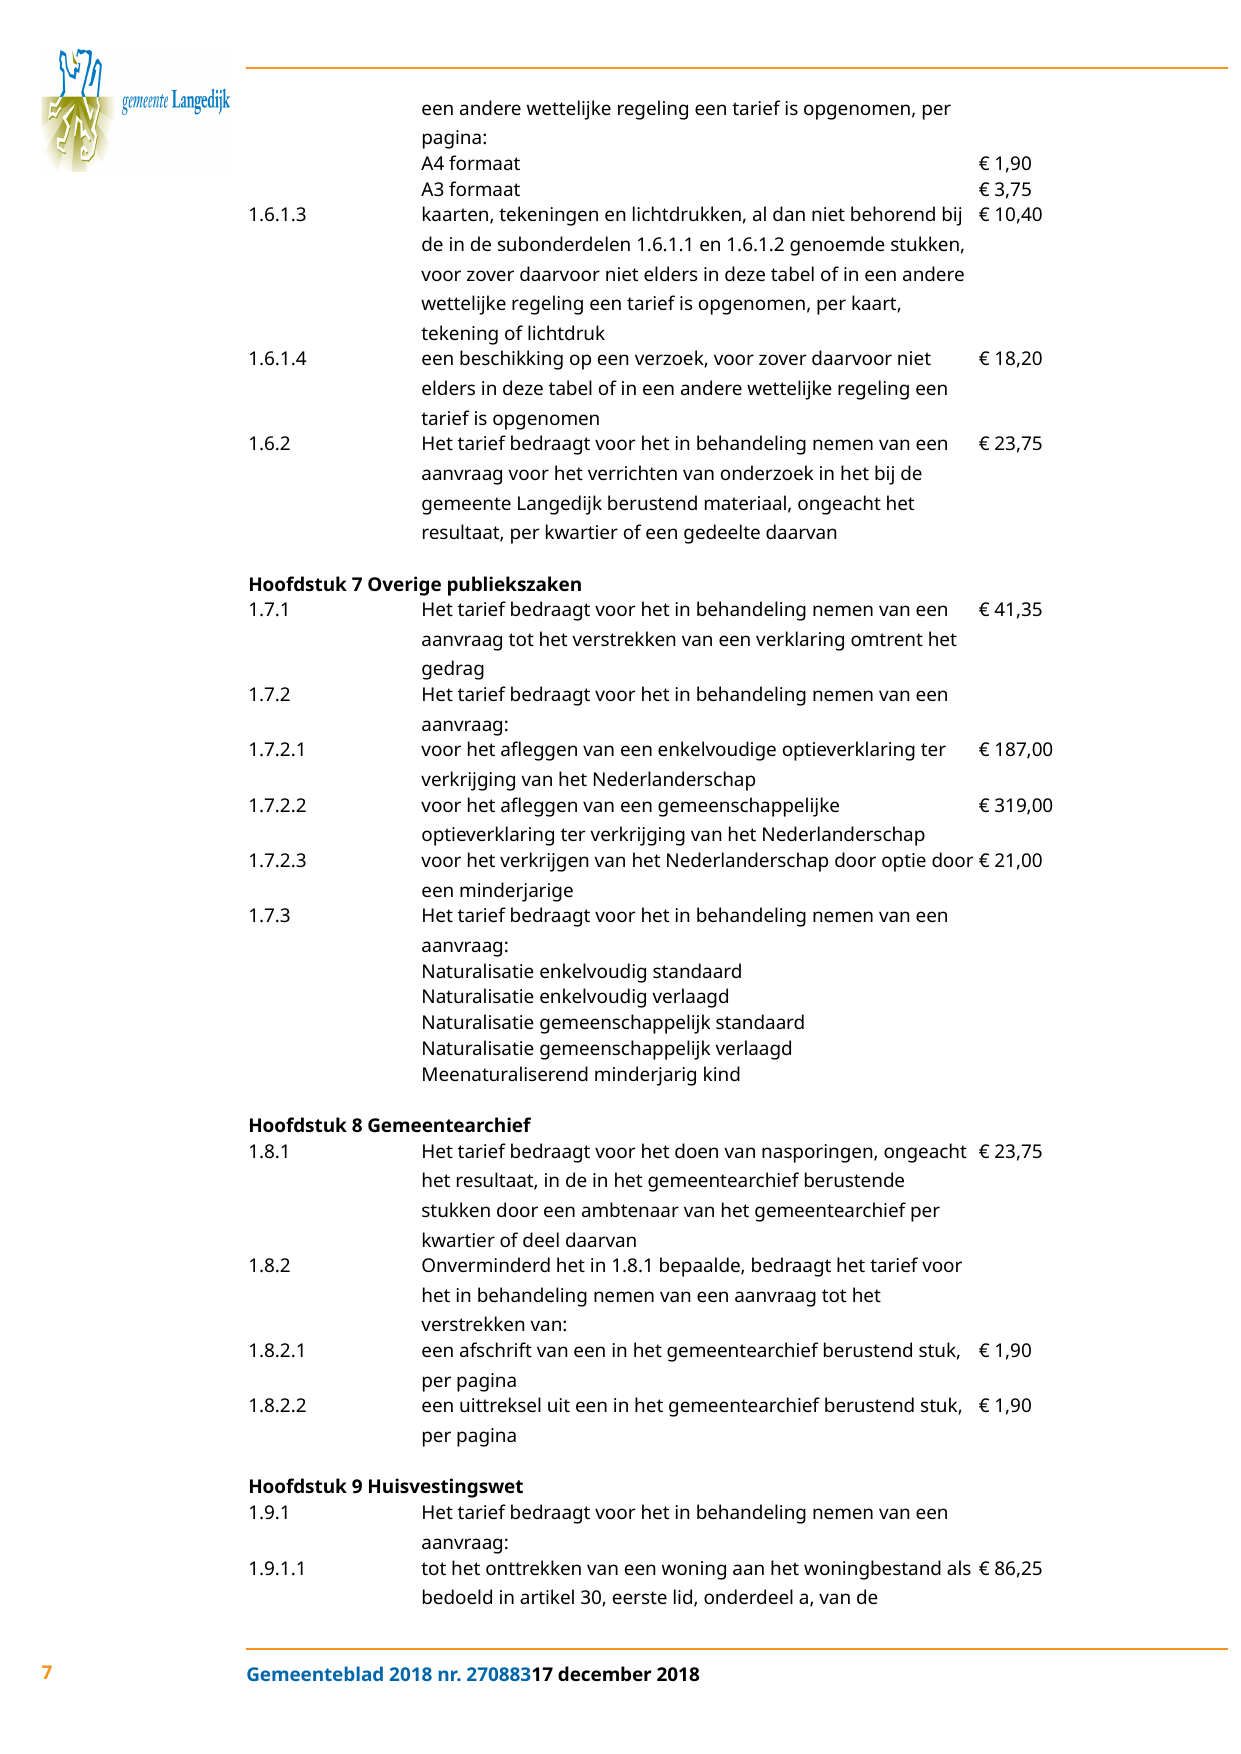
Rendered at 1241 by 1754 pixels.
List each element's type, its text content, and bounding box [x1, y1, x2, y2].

table_cell een uittreksel uit een in het gemeentearchief berustend stuk, per pagina [421, 1393, 978, 1448]
table_cell [979, 1087, 1152, 1112]
table_cell [979, 1474, 1152, 1499]
table_cell € 187,00 [979, 737, 1152, 792]
table_cell [979, 1253, 1152, 1337]
table_cell [248, 1087, 421, 1112]
table_cell € 1,90 [979, 150, 1152, 176]
table_cell 1.7.2.1 [248, 737, 421, 792]
table_cell [979, 95, 1152, 150]
table_cell Naturalisatie gemeenschappelijk verlaagd [421, 1035, 978, 1061]
table_cell Het tarief bedraagt voor het in behandeling nemen van een aanvraag tot het verstrekken van een verklaring omtrent het gedrag [421, 596, 978, 681]
picture [41, 47, 231, 172]
table_cell Hoofdstuk 9 Huisvestingswet [248, 1474, 978, 1499]
table_cell € 41,35 [979, 596, 1152, 681]
table_cell € 86,25 [979, 1555, 1152, 1610]
table_cell [421, 1087, 978, 1112]
table_cell 1.6.1.4 [248, 346, 421, 431]
table_cell voor het afleggen van een gemeenschappelijke optieverklaring ter verkrijging van het Nederlanderschap [421, 792, 978, 847]
table_cell Naturalisatie enkelvoudig verlaagd [421, 984, 978, 1009]
table_cell [248, 1448, 421, 1474]
table_cell voor het afleggen van een enkelvoudige optieverklaring ter verkrijging van het Nederlanderschap [421, 737, 978, 792]
table_cell 1.7.2.3 [248, 847, 421, 903]
table_cell [979, 984, 1152, 1009]
table_cell € 1,90 [979, 1393, 1152, 1448]
table_cell € 18,20 [979, 346, 1152, 431]
table_cell een beschikking op een verzoek, voor zover daarvoor niet elders in deze tabel of in een andere wettelijke regeling een tarief is opgenomen [421, 346, 978, 431]
table_cell A3 formaat [421, 176, 978, 202]
table_cell [421, 545, 978, 571]
table_cell [248, 958, 421, 984]
table_cell [248, 1035, 421, 1061]
table_cell 1.7.1 [248, 596, 421, 681]
table_cell [979, 1112, 1152, 1138]
table_cell [248, 1009, 421, 1035]
table_cell Meenaturaliserend minderjarig kind [421, 1061, 978, 1087]
table_cell [979, 1035, 1152, 1061]
table_cell € 10,40 [979, 202, 1152, 346]
table_cell 1.9.1 [248, 1500, 421, 1555]
table_cell Het tarief bedraagt voor het in behandeling nemen van een aanvraag: [421, 903, 978, 958]
table_cell [979, 545, 1152, 571]
table_cell tot het onttrekken van een woning aan het woningbestand als bedoeld in artikel 30, eerste lid, onderdeel a, van de [421, 1555, 978, 1610]
table_cell [248, 984, 421, 1009]
table_cell € 21,00 [979, 847, 1152, 903]
table_cell Het tarief bedraagt voor het doen van nasporingen, ongeacht het resultaat, in de in het gemeentearchief berustende stukken door een ambtenaar van het gemeentearchief per kwartier of deel daarvan [421, 1138, 978, 1252]
table_cell [248, 1061, 421, 1087]
table_cell [248, 150, 421, 176]
table_cell Naturalisatie gemeenschappelijk standaard [421, 1009, 978, 1035]
table_cell [248, 95, 421, 150]
table_cell A4 formaat [421, 150, 978, 176]
table_cell [979, 1448, 1152, 1474]
table_cell 1.9.1.1 [248, 1555, 421, 1610]
table_cell Het tarief bedraagt voor het in behandeling nemen van een aanvraag voor het verrichten van onderzoek in het bij de gemeente Langedijk berustend materiaal, ongeacht het resultaat, per kwartier of een gedeelte daarvan [421, 431, 978, 545]
table_cell 1.6.2 [248, 431, 421, 545]
table_cell 1.7.2 [248, 681, 421, 737]
table_cell € 319,00 [979, 792, 1152, 847]
table_cell kaarten, tekeningen en lichtdrukken, al dan niet behorend bij de in de subonderdelen 1.6.1.1 en 1.6.1.2 genoemde stukken, voor zover daarvoor niet elders in deze tabel of in een andere wettelijke regeling een tarief is opgenomen, per kaart, tekening of lichtdruk [421, 202, 978, 346]
table_cell 1.8.1 [248, 1138, 421, 1252]
table_cell Het tarief bedraagt voor het in behandeling nemen van een aanvraag: [421, 1500, 978, 1555]
table_cell een afschrift van een in het gemeentearchief berustend stuk, per pagina [421, 1338, 978, 1393]
table_cell [979, 1009, 1152, 1035]
table_cell € 23,75 [979, 431, 1152, 545]
table_cell [979, 1061, 1152, 1087]
table_cell Hoofdstuk 7 Overige publiekszaken [248, 571, 978, 596]
table_cell Hoofdstuk 8 Gemeentearchief [248, 1112, 978, 1138]
table_cell [979, 1500, 1152, 1555]
table_cell 1.8.2.2 [248, 1393, 421, 1448]
table_cell 1.7.2.2 [248, 792, 421, 847]
table_cell voor het verkrijgen van het Nederlanderschap door optie door een minderjarige [421, 847, 978, 903]
table_cell 1.6.1.3 [248, 202, 421, 346]
table_cell [421, 1448, 978, 1474]
table_cell 1.7.3 [248, 903, 421, 958]
table_cell € 1,90 [979, 1338, 1152, 1393]
table_cell [248, 176, 421, 202]
table_cell € 3,75 [979, 176, 1152, 202]
table_cell [979, 903, 1152, 958]
table_cell € 23,75 [979, 1138, 1152, 1252]
table_cell Onverminderd het in 1.8.1 bepaalde, bedraagt het tarief voor het in behandeling nemen van een aanvraag tot het verstrekken van: [421, 1253, 978, 1337]
table_cell Het tarief bedraagt voor het in behandeling nemen van een aanvraag: [421, 681, 978, 737]
table_cell 1.8.2.1 [248, 1338, 421, 1393]
table_cell [979, 681, 1152, 737]
table_cell Naturalisatie enkelvoudig standaard [421, 958, 978, 984]
table_cell een andere wettelijke regeling een tarief is opgenomen, per pagina: [421, 95, 978, 150]
table_cell [979, 958, 1152, 984]
table_cell [979, 571, 1152, 596]
table_cell 1.8.2 [248, 1253, 421, 1337]
table_cell [248, 545, 421, 571]
